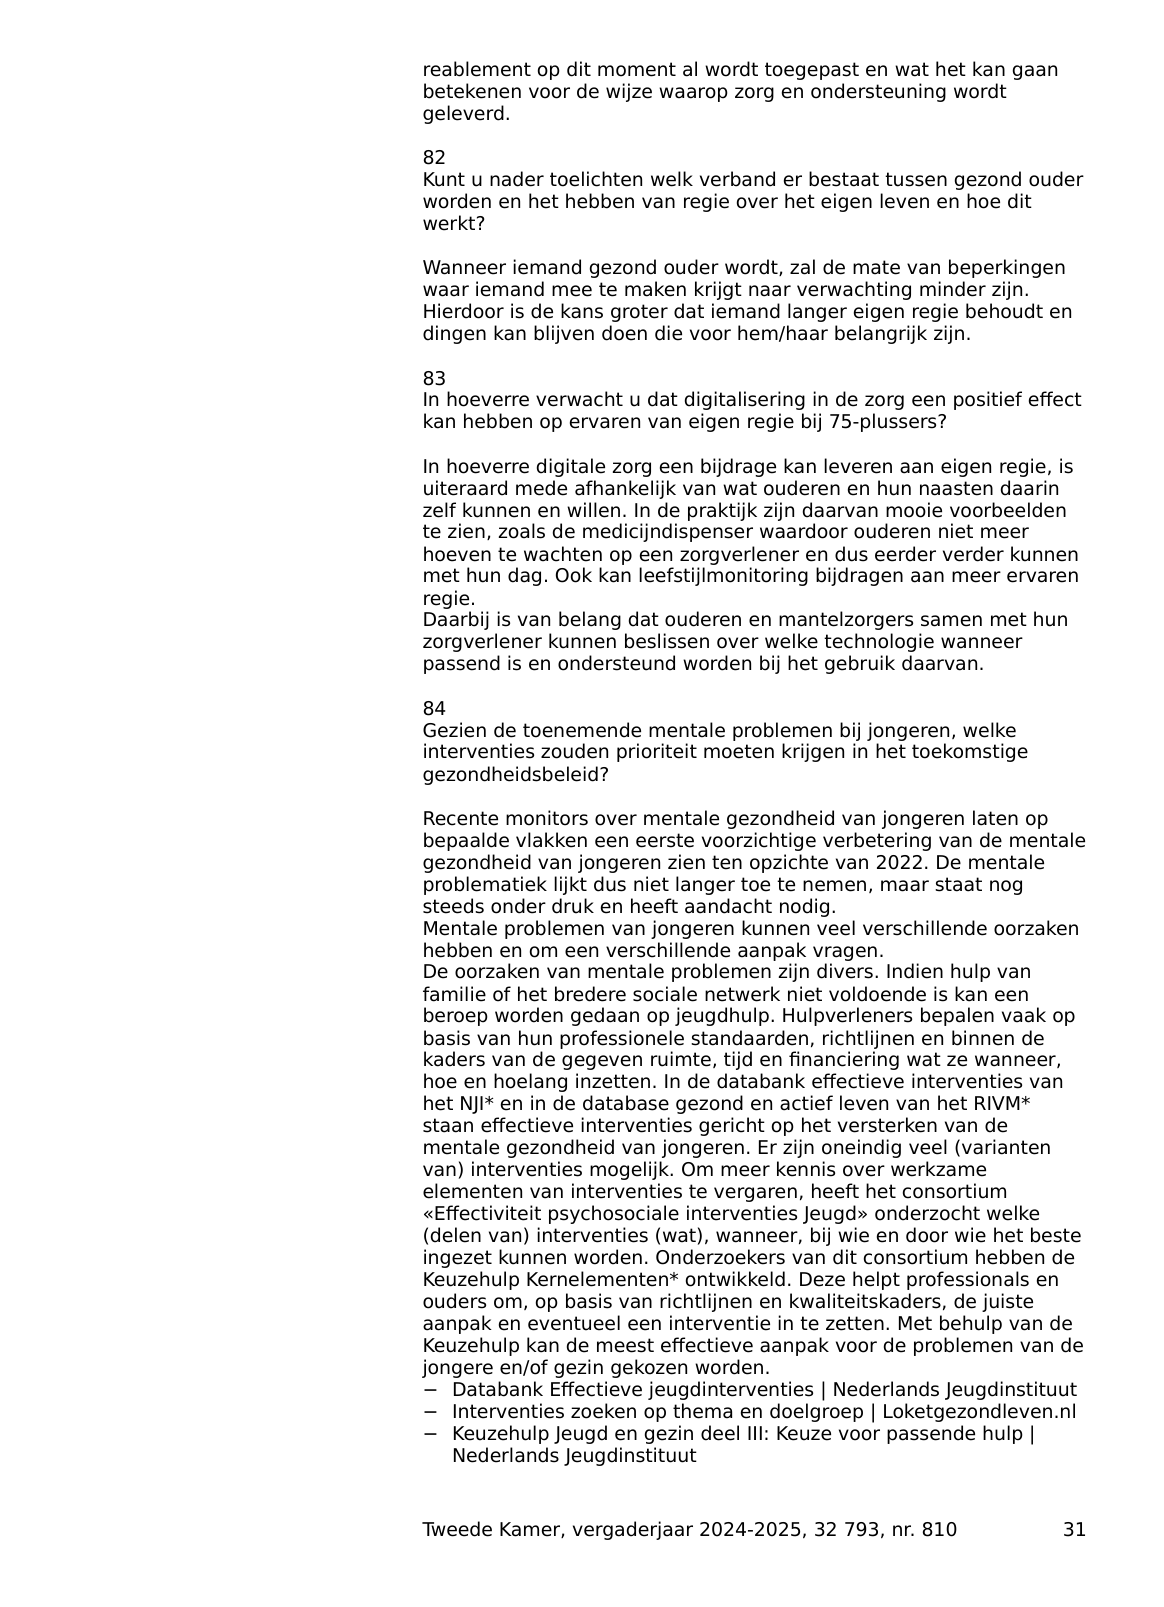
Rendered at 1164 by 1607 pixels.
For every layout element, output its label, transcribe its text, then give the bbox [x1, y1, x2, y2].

text 84 [422, 697, 1087, 719]
text Wanneer iemand gezond ouder wordt, zal de mate van beperkingen waar iemand mee te maken krijgt naar verwachting minder zijn. Hierdoor is de kans groter dat iemand langer eigen regie behoudt en dingen kan blijven doen die voor hem/haar belangrijk zijn. [422, 257, 1087, 345]
text reablement op dit moment al wordt toegepast en wat het kan gaan betekenen voor de wijze waarop zorg en ondersteuning wordt geleverd. [422, 59, 1087, 125]
text In hoeverre verwacht u dat digitalisering in de zorg een positief effect kan hebben op ervaren van eigen regie bij 75-plussers? [422, 389, 1087, 433]
text − Databank Effectieve jeugdinterventies | Nederlands Jeugdinstituut [422, 1379, 1087, 1401]
text Mentale problemen van jongeren kunnen veel verschillende oorzaken hebben en om een verschillende aanpak vragen. [422, 917, 1087, 961]
text Gezien de toenemende mentale problemen bij jongeren, welke interventies zouden prioriteit moeten krijgen in het toekomstige gezondheidsbeleid? [422, 719, 1087, 785]
text Kunt u nader toelichten welk verband er bestaat tussen gezond ouder worden en het hebben van regie over het eigen leven en hoe dit werkt? [422, 169, 1087, 235]
text − Keuzehulp Jeugd en gezin deel III: Keuze voor passende hulp | Nederlands Jeugdinstituut [422, 1423, 1087, 1467]
text Daarbij is van belang dat ouderen en mantelzorgers samen met hun zorgverlener kunnen beslissen over welke technologie wanneer passend is en ondersteund worden bij het gebruik daarvan. [422, 609, 1087, 675]
text 83 [422, 367, 1087, 389]
text 82 [422, 147, 1087, 169]
text − Interventies zoeken op thema en doelgroep | Loketgezondleven.nl [422, 1401, 1087, 1423]
text In hoeverre digitale zorg een bijdrage kan leveren aan eigen regie, is uiteraard mede afhankelijk van wat ouderen en hun naasten daarin zelf kunnen en willen. In de praktijk zijn daarvan mooie voorbeelden te zien, zoals de medicijndispenser waardoor ouderen niet meer hoeven te wachten op een zorgverlener en dus eerder verder kunnen met hun dag. Ook kan leefstijlmonitoring bijdragen aan meer ervaren regie. [422, 456, 1087, 609]
text Recente monitors over mentale gezondheid van jongeren laten op bepaalde vlakken een eerste voorzichtige verbetering van de mentale gezondheid van jongeren zien ten opzichte van 2022. De mentale problematiek lijkt dus niet langer toe te nemen, maar staat nog steeds onder druk en heeft aandacht nodig. [422, 808, 1087, 917]
text De oorzaken van mentale problemen zijn divers. Indien hulp van familie of het bredere sociale netwerk niet voldoende is kan een beroep worden gedaan op jeugdhulp. Hulpverleners bepalen vaak op basis van hun professionele standaarden, richtlijnen en binnen de kaders van de gegeven ruimte, tijd en financiering wat ze wanneer, hoe en hoelang inzetten. In de databank effectieve interventies van het NJI* en in de database gezond en actief leven van het RIVM* staan effectieve interventies gericht op het versterken van de mentale gezondheid van jongeren. Er zijn oneindig veel (varianten van) interventies mogelijk. Om meer kennis over werkzame elementen van interventies te vergaren, heeft het consortium «Effectiviteit psychosociale interventies Jeugd» onderzocht welke (delen van) interventies (wat), wanneer, bij wie en door wie het beste ingezet kunnen worden. Onderzoekers van dit consortium hebben de Keuzehulp Kernelementen* ontwikkeld. Deze helpt professionals en ouders om, op basis van richtlijnen en kwaliteitskaders, de juiste aanpak en eventueel een interventie in te zetten. Met behulp van de Keuzehulp kan de meest effectieve aanpak voor de problemen van de jongere en/of gezin gekozen worden. [422, 961, 1087, 1379]
